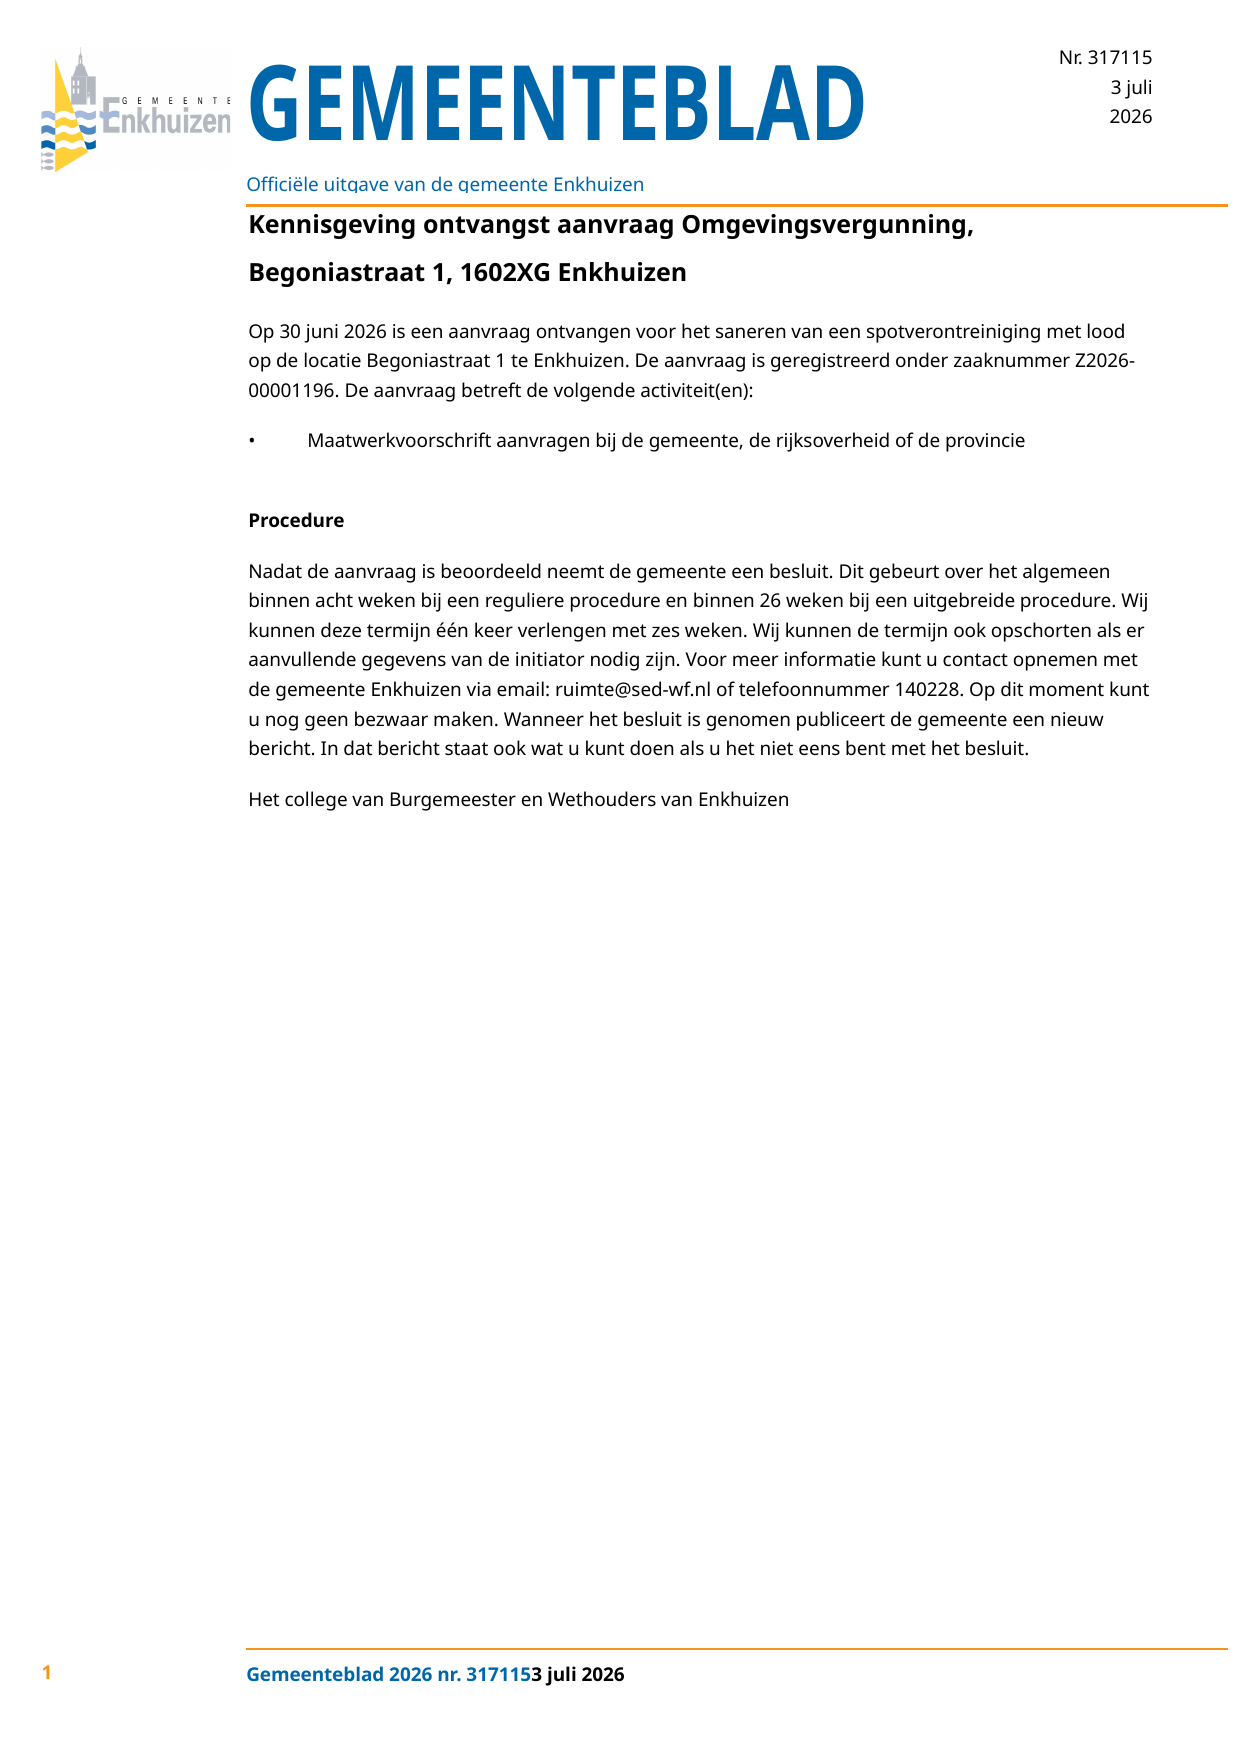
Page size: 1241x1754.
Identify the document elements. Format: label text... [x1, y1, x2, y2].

picture [41, 47, 231, 172]
text Procedure [248, 507, 1152, 533]
list Maatwerkvoorschrift aanvragen bij de gemeente, de rijksoverheid of de provincie [248, 427, 1152, 453]
text Het college van Burgemeester en Wethouders van Enkhuizen [248, 786, 1152, 812]
text Nadat de aanvraag is beoordeeld neemt de gemeente een besluit. Dit gebeurt over het algemeen binnen acht weken bij een reguliere procedure en binnen 26 weken bij een uitgebreide procedure. Wij kunnen deze termijn één keer verlengen met zes weken. Wij kunnen de termijn ook opschorten als er aanvullende gegevens van de initiator nodig zijn. Voor meer informatie kunt u contact opnemen met de gemeente Enkhuizen via email: ruimte@sed-wf.nl of telefoonnummer 140228. Op dit moment kunt u nog geen bezwaar maken. Wanneer het besluit is genomen publiceert de gemeente een nieuw bericht. In dat bericht staat ook wat u kunt doen als u het niet eens bent met het besluit. [248, 558, 1152, 761]
text Op 30 juni 2026 is een aanvraag ontvangen voor het saneren van een spotverontreiniging met lood op de locatie Begoniastraat 1 te Enkhuizen. De aanvraag is geregistreerd onder zaaknummer Z2026-00001196. De aanvraag betreft de volgende activiteit(en): [248, 318, 1152, 403]
text Kennisgeving ontvangst aanvraag Omgevingsvergunning, Begoniastraat 1, 1602XG Enkhuizen [248, 207, 1152, 288]
